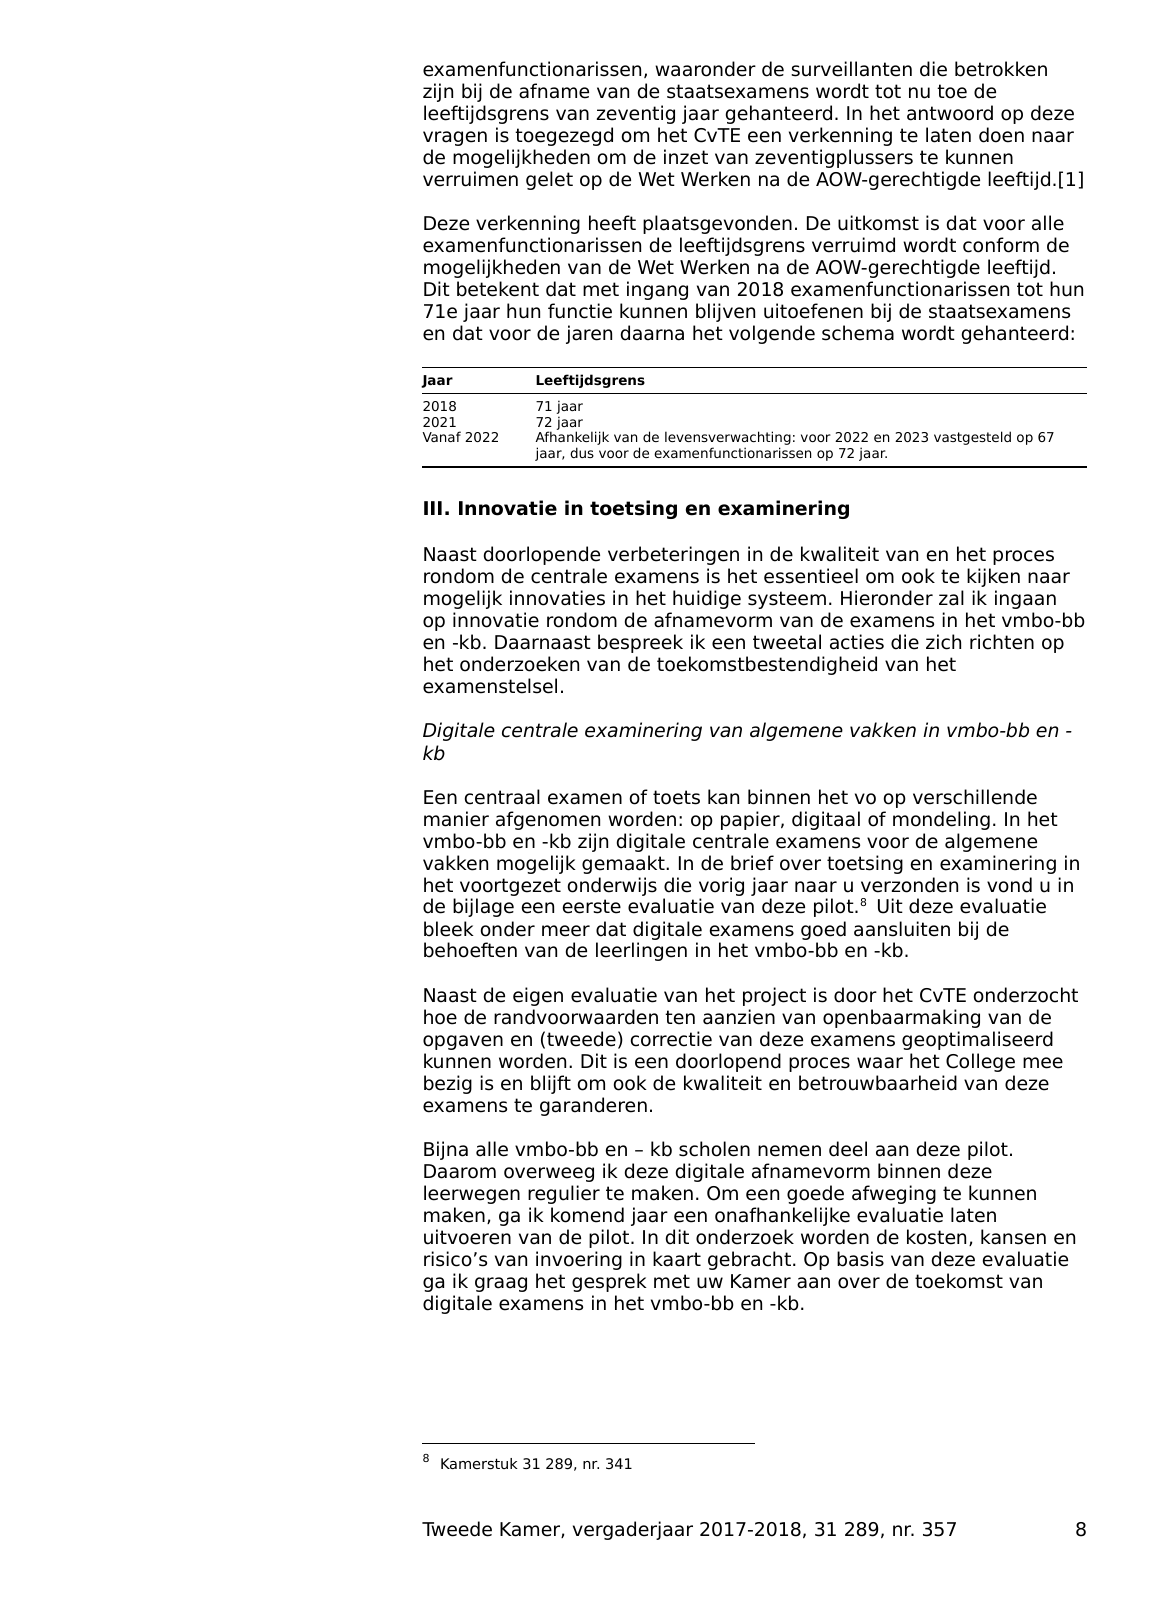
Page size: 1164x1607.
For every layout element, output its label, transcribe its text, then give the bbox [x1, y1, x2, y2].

table_header Jaar [422, 368, 529, 393]
table_cell 71 jaar [530, 394, 1087, 414]
subtitle Digitale centrale examinering van algemene vakken in vmbo-bb en -kb [422, 720, 1087, 764]
table_cell Afhankelijk van de levensverwachting: voor 2022 en 2023 vastgesteld op 67 jaar, dus voor de examenfunctionarissen op 72 jaar. [530, 430, 1087, 466]
subtitle III. Innovatie in toetsing en examinering [422, 497, 1087, 519]
table_cell 2021 [422, 415, 529, 430]
text examenfunctionarissen, waaronder de surveillanten die betrokken zijn bij de afname van de staatsexamens wordt tot nu toe de leeftijdsgrens van zeventig jaar gehanteerd. In het antwoord op deze vragen is toegezegd om het CvTE een verkenning te laten doen naar de mogelijkheden om de inzet van zeventigplussers te kunnen verruimen gelet op de Wet Werken na de AOW-gerechtigde leeftijd.[1] [422, 59, 1087, 191]
text Deze verkenning heeft plaatsgevonden. De uitkomst is dat voor alle examenfunctionarissen de leeftijdsgrens verruimd wordt conform de mogelijkheden van de Wet Werken na de AOW-gerechtigde leeftijd. Dit betekent dat met ingang van 2018 examenfunctionarissen tot hun 71e jaar hun functie kunnen blijven uitoefenen bij de staatsexamens en dat voor de jaren daarna het volgende schema wordt gehanteerd: [422, 213, 1087, 345]
table_header Leeftijdsgrens [530, 368, 1087, 393]
table_cell Vanaf 2022 [422, 430, 529, 466]
text Naast de eigen evaluatie van het project is door het CvTE onderzocht hoe de randvoorwaarden ten aanzien van openbaarmaking van de opgaven en (tweede) correctie van deze examens geoptimaliseerd kunnen worden. Dit is een doorlopend proces waar het College mee bezig is en blijft om ook de kwaliteit en betrouwbaarheid van deze examens te garanderen. [422, 984, 1087, 1116]
text Bijna alle vmbo-bb en – kb scholen nemen deel aan deze pilot. Daarom overweeg ik deze digitale afnamevorm binnen deze leerwegen regulier te maken. Om een goede afweging te kunnen maken, ga ik komend jaar een onafhankelijke evaluatie laten uitvoeren van de pilot. In dit onderzoek worden de kosten, kansen en risico’s van invoering in kaart gebracht. Op basis van deze evaluatie ga ik graag het gesprek met uw Kamer aan over de toekomst van digitale examens in het vmbo-bb en -kb. [422, 1139, 1087, 1314]
text Een centraal examen of toets kan binnen het vo op verschillende manier afgenomen worden: op papier, digitaal of mondeling. In het vmbo-bb en -kb zijn digitale centrale examens voor de algemene vakken mogelijk gemaakt. In de brief over toetsing en examinering in het voortgezet onderwijs die vorig jaar naar u verzonden is vond u in de bijlage een eerste evaluatie van deze pilot. Uit deze evaluatie bleek onder meer dat digitale examens goed aansluiten bij de behoeften van de leerlingen in het vmbo-bb en -kb. [422, 787, 1087, 962]
text Kamerstuk 31 289, nr. 341 [422, 1452, 1087, 1474]
text Naast doorlopende verbeteringen in de kwaliteit van en het proces rondom de centrale examens is het essentieel om ook te kijken naar mogelijk innovaties in het huidige systeem. Hieronder zal ik ingaan op innovatie rondom de afnamevorm van de examens in het vmbo-bb en -kb. Daarnaast bespreek ik een tweetal acties die zich richten op het onderzoeken van de toekomstbestendigheid van het examenstelsel. [422, 544, 1087, 698]
table_cell 2018 [422, 394, 529, 414]
table_cell 72 jaar [530, 415, 1087, 430]
